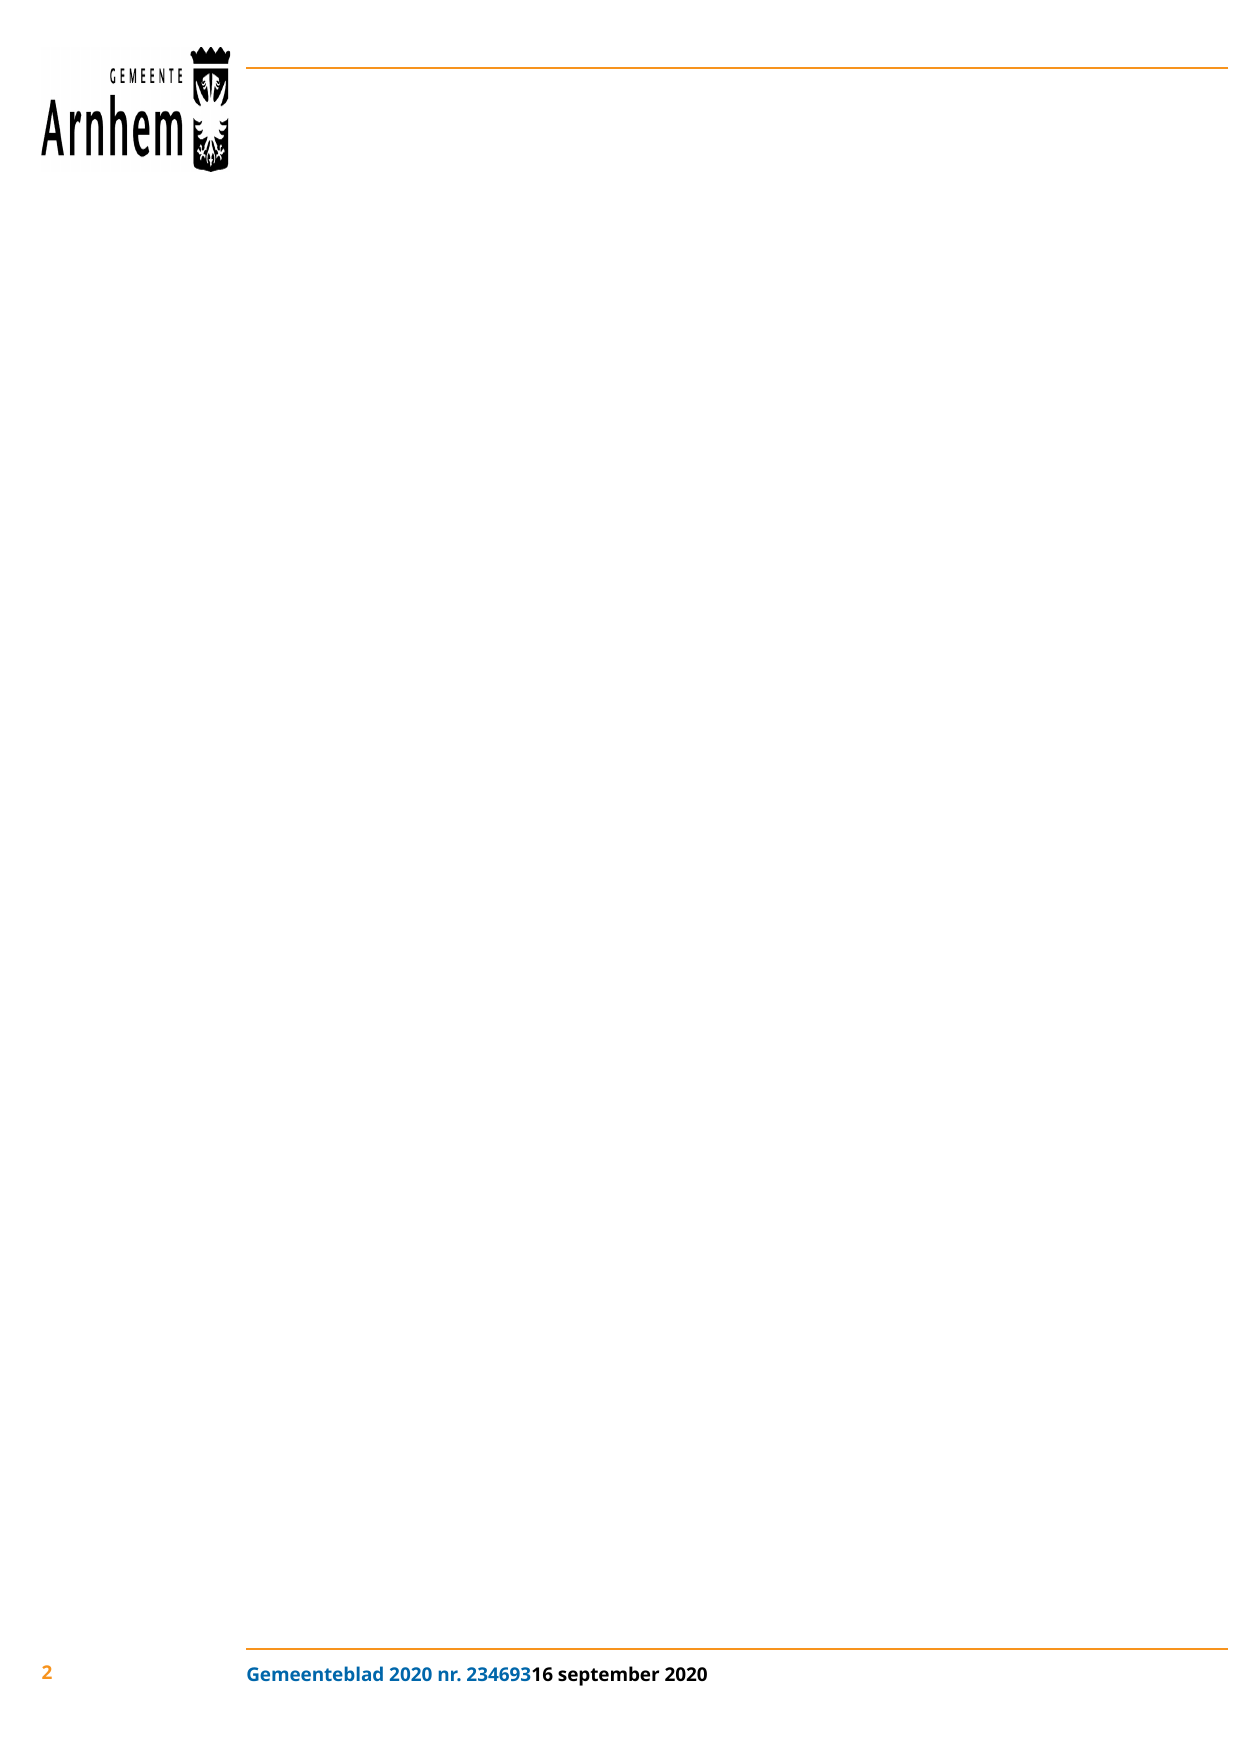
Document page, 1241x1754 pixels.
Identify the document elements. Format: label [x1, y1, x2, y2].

picture [41, 47, 231, 172]
